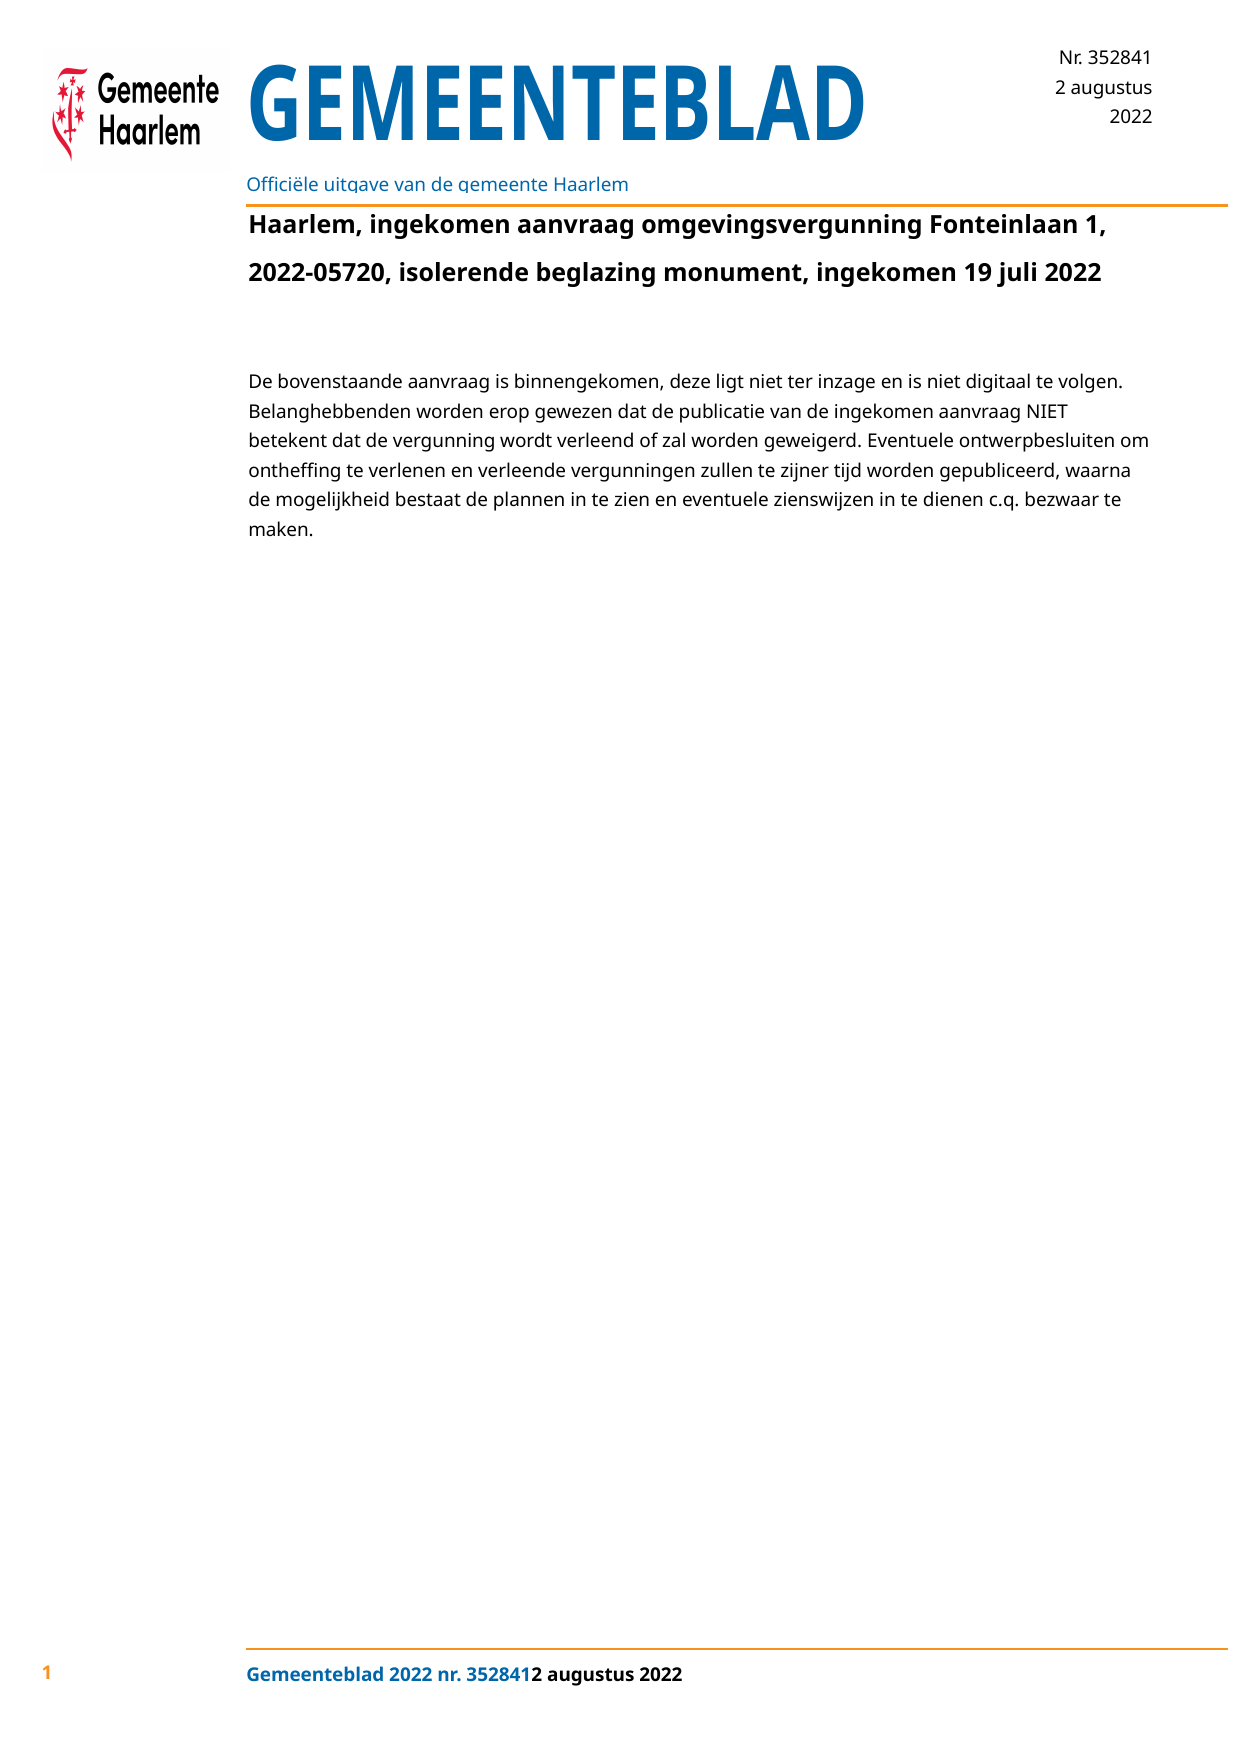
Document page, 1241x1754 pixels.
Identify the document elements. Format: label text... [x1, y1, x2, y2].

text De bovenstaande aanvraag is binnengekomen, deze ligt niet ter inzage en is niet digitaal te volgen. Belanghebbenden worden erop gewezen dat de publicatie van de ingekomen aanvraag NIET betekent dat de vergunning wordt verleend of zal worden geweigerd. Eventuele ontwerpbesluiten om ontheffing te verlenen en verleende vergunningen zullen te zijner tijd worden gepubliceerd, waarna de mogelijkheid bestaat de plannen in te zien en eventuele zienswijzen in te dienen c.q. bezwaar te maken. [248, 368, 1152, 542]
text Haarlem, ingekomen aanvraag omgevingsvergunning Fonteinlaan 1, 2022-05720, isolerende beglazing monument, ingekomen 19 juli 2022 [248, 207, 1152, 288]
picture [41, 47, 231, 172]
